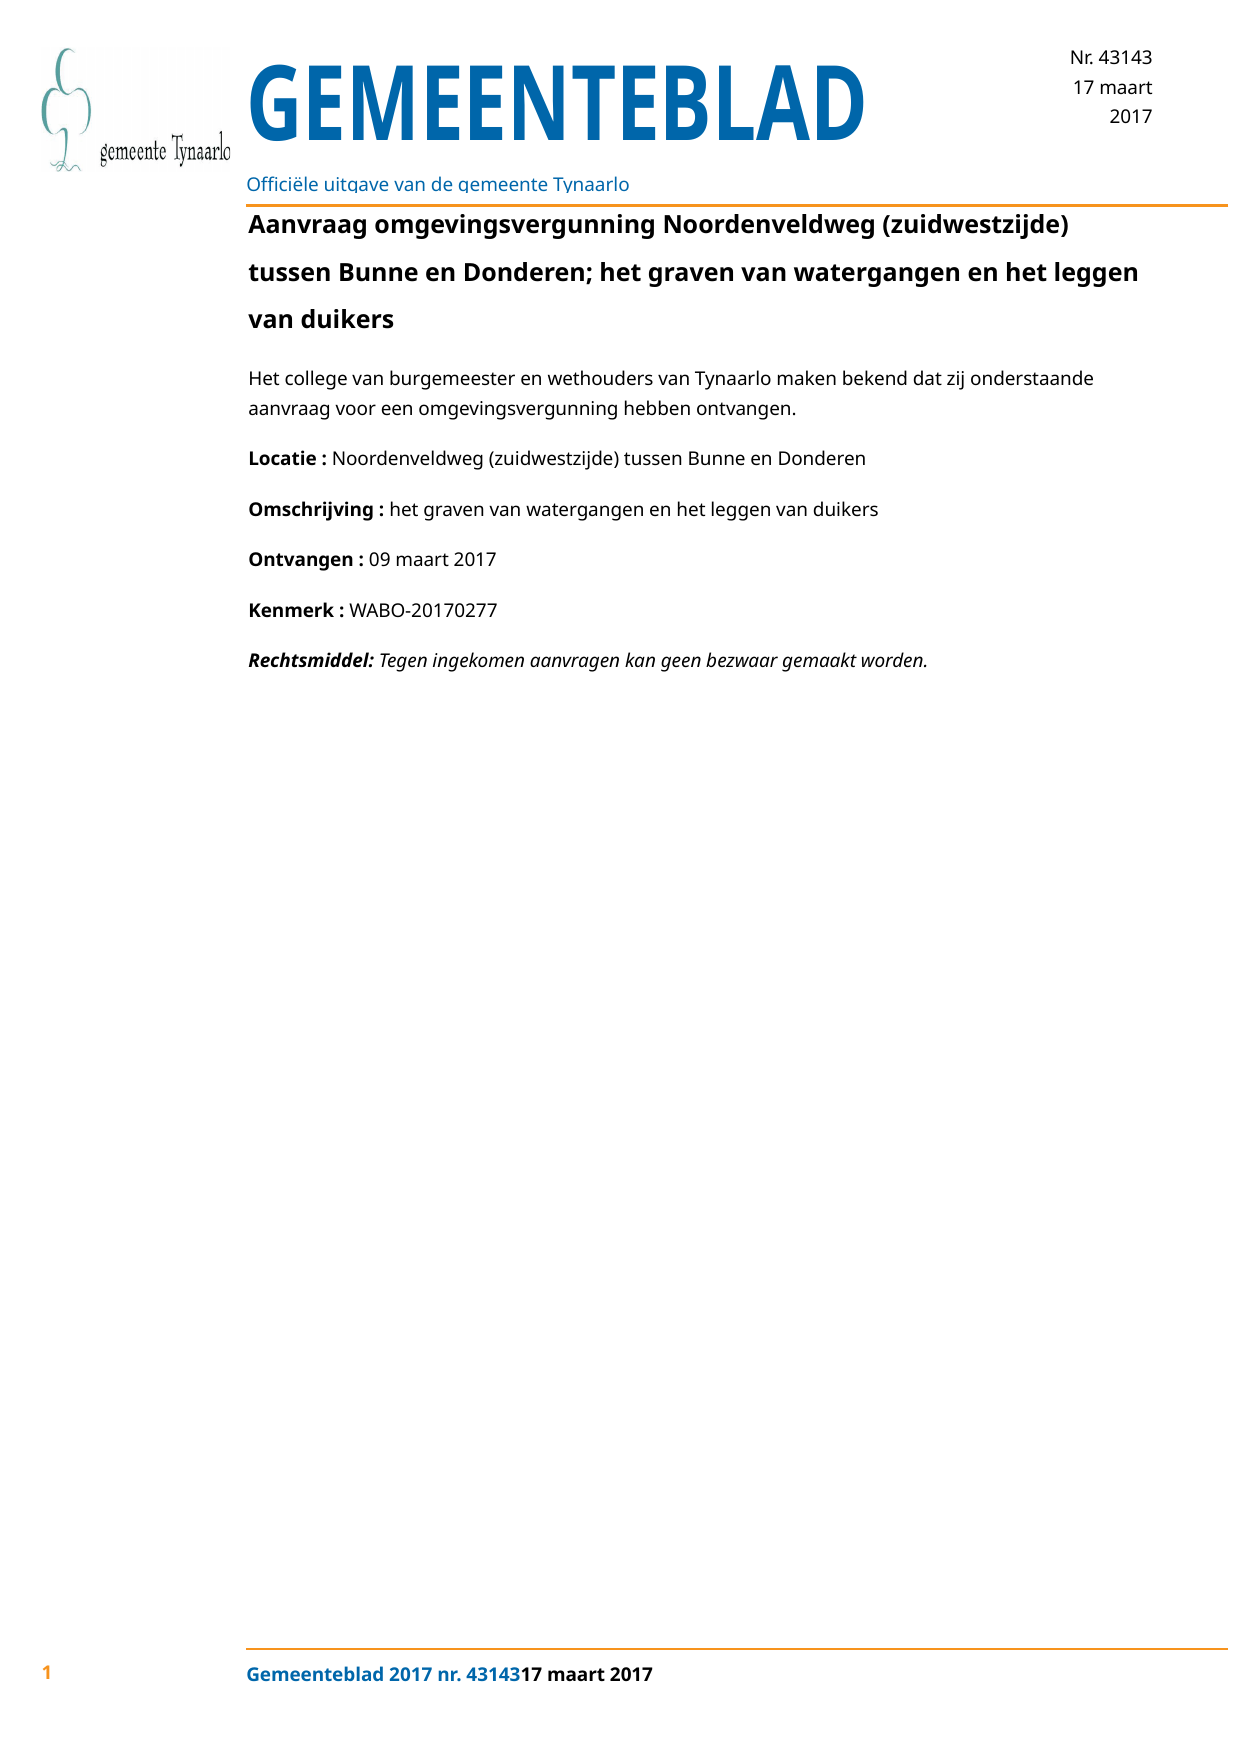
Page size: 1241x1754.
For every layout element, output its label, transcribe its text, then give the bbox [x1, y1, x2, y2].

text Locatie : Noordenveldweg (zuidwestzijde) tussen Bunne en Donderen [248, 446, 1152, 471]
text Het college van burgemeester en wethouders van Tynaarlo maken bekend dat zij onderstaande aanvraag voor een omgevingsvergunning hebben ontvangen. [248, 366, 1152, 421]
text Kenmerk : WABO-20170277 [248, 597, 1152, 622]
text Rechtsmiddel: Tegen ingekomen aanvragen kan geen bezwaar gemaakt worden. [248, 647, 1152, 673]
picture [41, 47, 231, 172]
text Ontvangen : 09 maart 2017 [248, 546, 1152, 572]
text Aanvraag omgevingsvergunning Noordenveldweg (zuidwestzijde) tussen Bunne en Donderen; het graven van watergangen en het leggen van duikers [248, 207, 1152, 336]
text Omschrijving : het graven van watergangen en het leggen van duikers [248, 496, 1152, 522]
